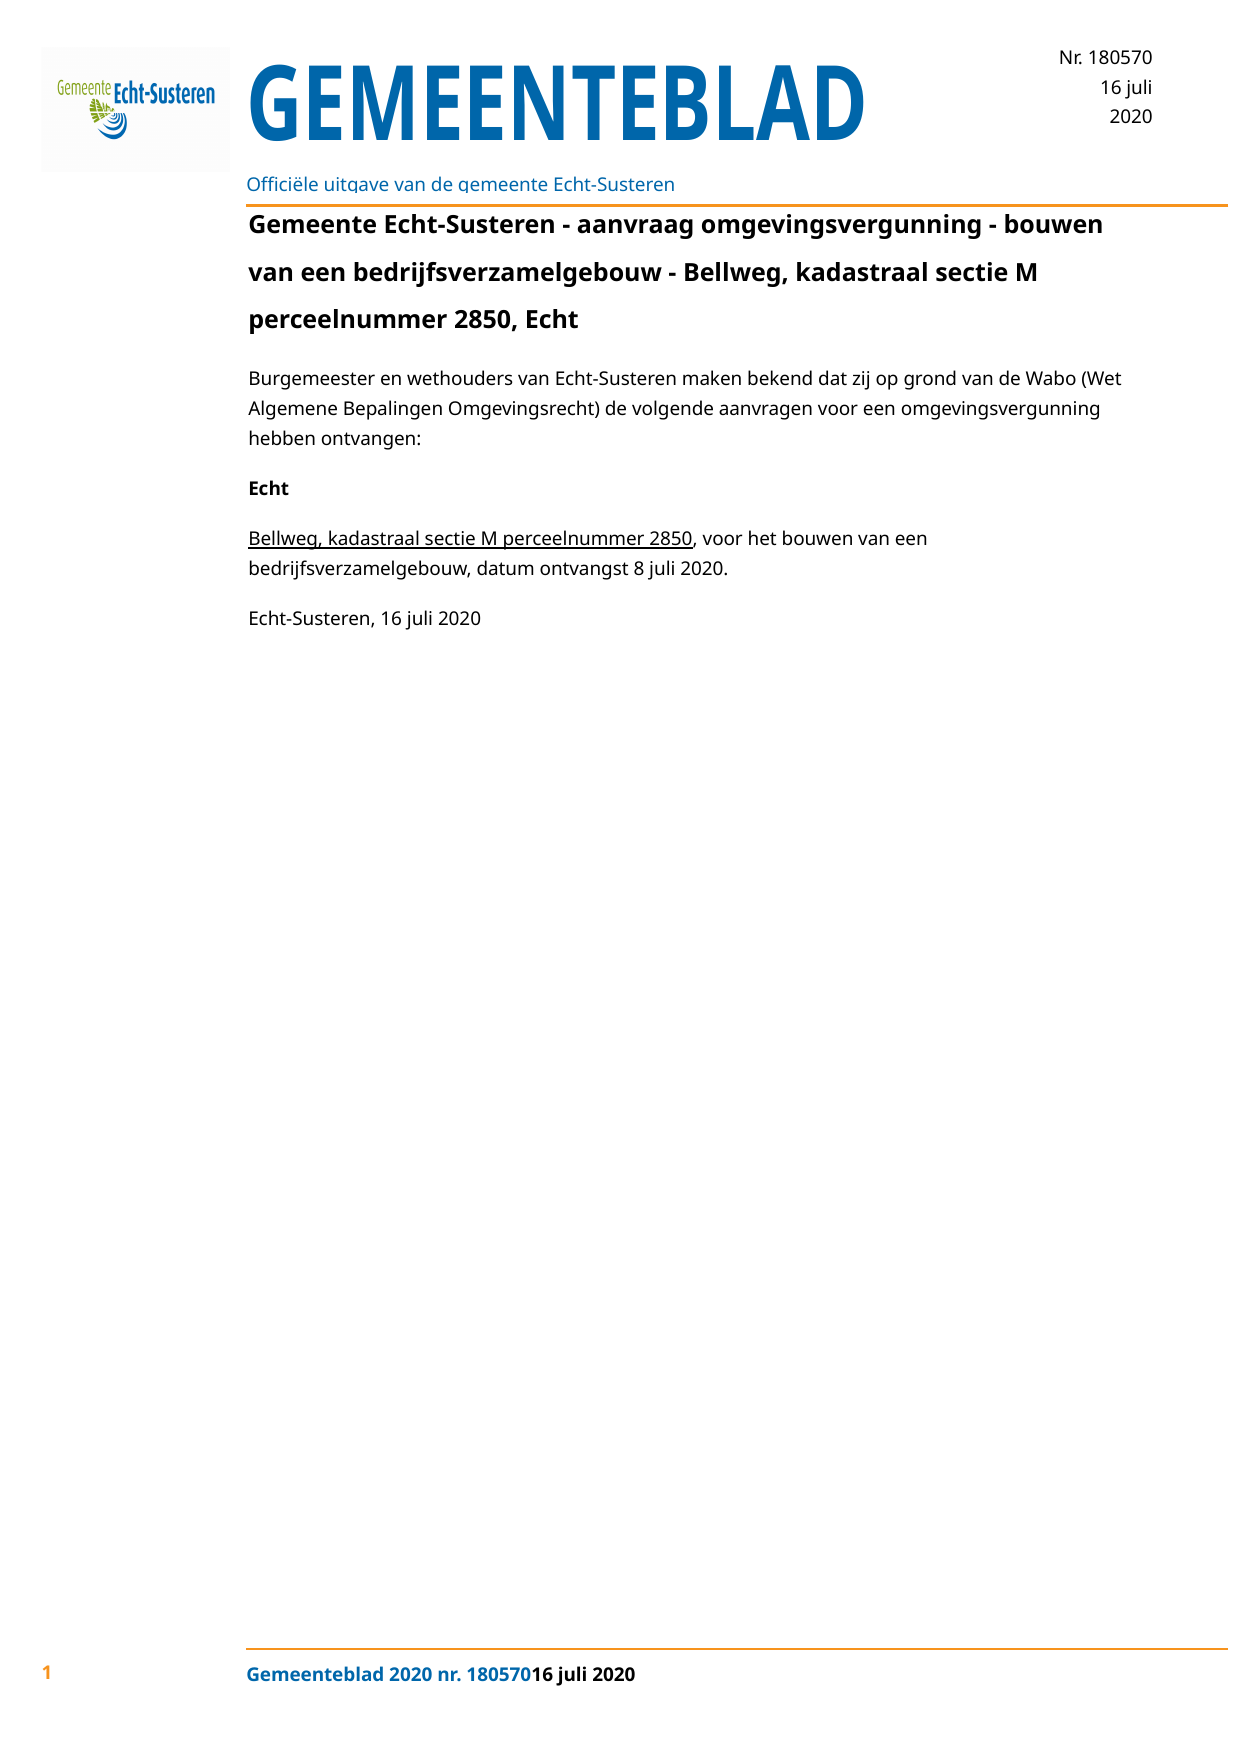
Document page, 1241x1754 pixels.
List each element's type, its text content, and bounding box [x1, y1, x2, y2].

text Burgemeester en wethouders van Echt-Susteren maken bekend dat zij op grond van de Wabo (Wet Algemene Bepalingen Omgevingsrecht) de volgende aanvragen voor een omgevingsvergunning hebben ontvangen: [248, 366, 1152, 450]
text Bellweg, kadastraal sectie M perceelnummer 2850, voor het bouwen van een bedrijfsverzamelgebouw, datum ontvangst 8 juli 2020. [248, 526, 1152, 581]
text Echt [248, 475, 1152, 501]
text Gemeente Echt-Susteren - aanvraag omgevingsvergunning - bouwen van een bedrijfsverzamelgebouw - Bellweg, kadastraal sectie M perceelnummer 2850, Echt [248, 207, 1152, 336]
text Echt-Susteren, 16 juli 2020 [248, 606, 1152, 631]
picture [41, 47, 231, 172]
